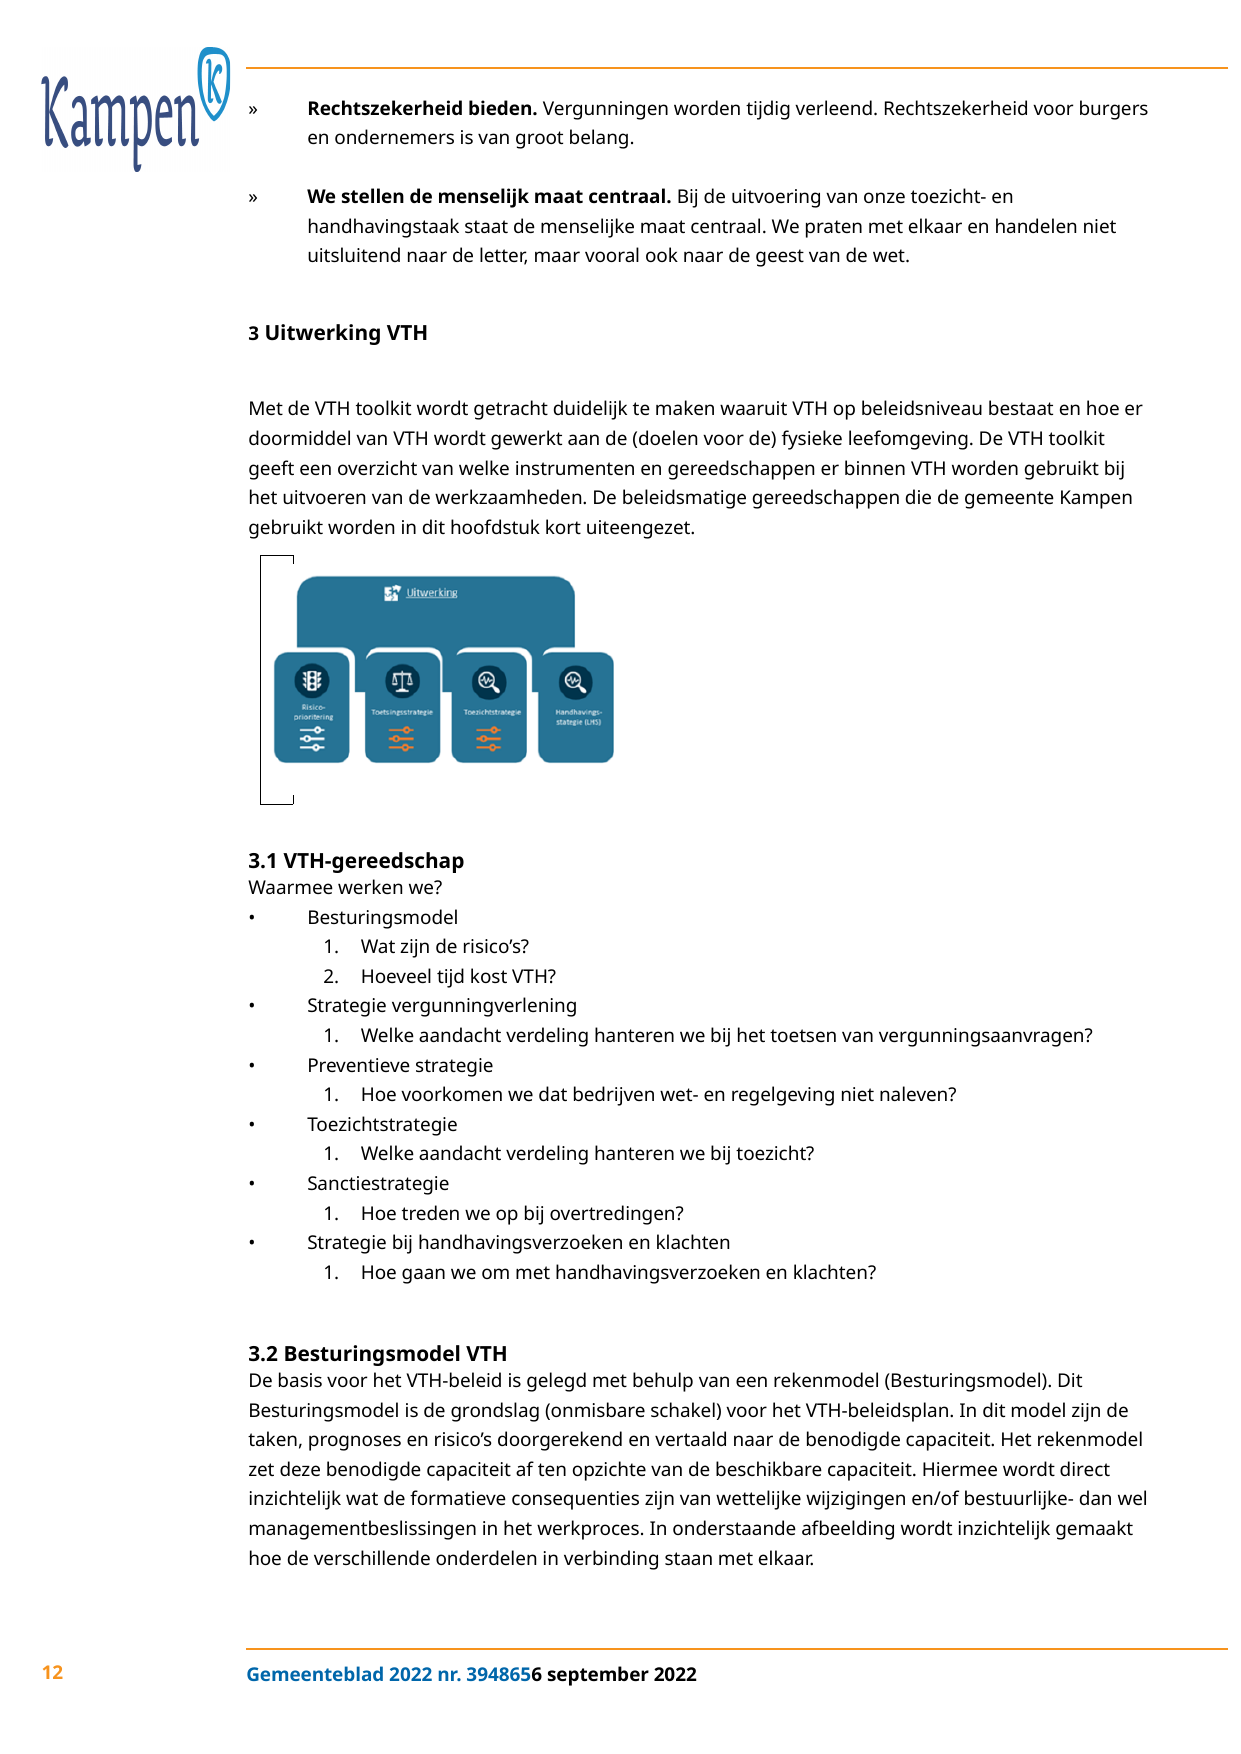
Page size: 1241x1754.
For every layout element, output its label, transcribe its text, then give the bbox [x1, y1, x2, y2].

list Hoe voorkomen we dat bedrijven wet- en regelgeving niet naleven? [323, 1081, 1152, 1107]
list Rechtszekerheid bieden. Vergunningen worden tijdig verleend. Rechtszekerheid voor burgers en ondernemers is van groot belang. [248, 95, 1152, 150]
list Welke aandacht verdeling hanteren we bij het toetsen van vergunningsaanvragen? [323, 1022, 1152, 1048]
list Strategie bij handhavingsverzoeken en klachten [248, 1229, 1152, 1255]
list Welke aandacht verdeling hanteren we bij toezicht? [323, 1141, 1152, 1166]
list Hoeveel tijd kost VTH? [323, 963, 1152, 989]
list Wat zijn de risico’s? [323, 933, 1152, 959]
list Strategie vergunningverlening [248, 993, 1152, 1018]
picture [268, 564, 624, 795]
text Waarmee werken we? [248, 874, 1152, 900]
list Preventieve strategie [248, 1052, 1152, 1077]
text 3 Uitwerking VTH [248, 318, 1152, 346]
list Toezichtstrategie [248, 1111, 1152, 1137]
text De basis voor het VTH-beleid is gelegd met behulp van een rekenmodel (Besturingsmodel). Dit Besturingsmodel is de grondslag (onmisbare schakel) voor het VTH-beleidsplan. In dit model zijn de taken, prognoses en risico’s doorgerekend en vertaald naar de benodigde capaciteit. Het rekenmodel zet deze benodigde capaciteit af ten opzichte van de beschikbare capaciteit. Hiermee wordt direct inzichtelijk wat de formatieve consequenties zijn van wettelijke wijzigingen en/of bestuurlijke- dan wel managementbeslissingen in het werkproces. In onderstaande afbeelding wordt inzichtelijk gemaakt hoe de verschillende onderdelen in verbinding staan met elkaar. [248, 1367, 1152, 1571]
text 3.2 Besturingsmodel VTH [248, 1339, 1152, 1367]
text 3.1 VTH-gereedschap [248, 846, 1152, 874]
list Besturingsmodel [248, 904, 1152, 929]
text Met de VTH toolkit wordt getracht duidelijk te maken waaruit VTH op beleidsniveau bestaat en hoe er doormiddel van VTH wordt gewerkt aan de (doelen voor de) fysieke leefomgeving. De VTH toolkit geeft een overzicht van welke instrumenten en gereedschappen er binnen VTH worden gebruikt bij het uitvoeren van de werkzaamheden. De beleidsmatige gereedschappen die de gemeente Kampen gebruikt worden in dit hoofdstuk kort uiteengezet. [248, 396, 1152, 540]
list Hoe treden we op bij overtredingen? [323, 1200, 1152, 1225]
list Sanctiestrategie [248, 1170, 1152, 1196]
list Hoe gaan we om met handhavingsverzoeken en klachten? [323, 1259, 1152, 1284]
picture [41, 47, 231, 172]
list We stellen de menselijk maat centraal. Bij de uitvoering van onze toezicht- en handhavingstaak staat de menselijke maat centraal. We praten met elkaar en handelen niet uitsluitend naar de letter, maar vooral ook naar de geest van de wet. [248, 183, 1152, 268]
